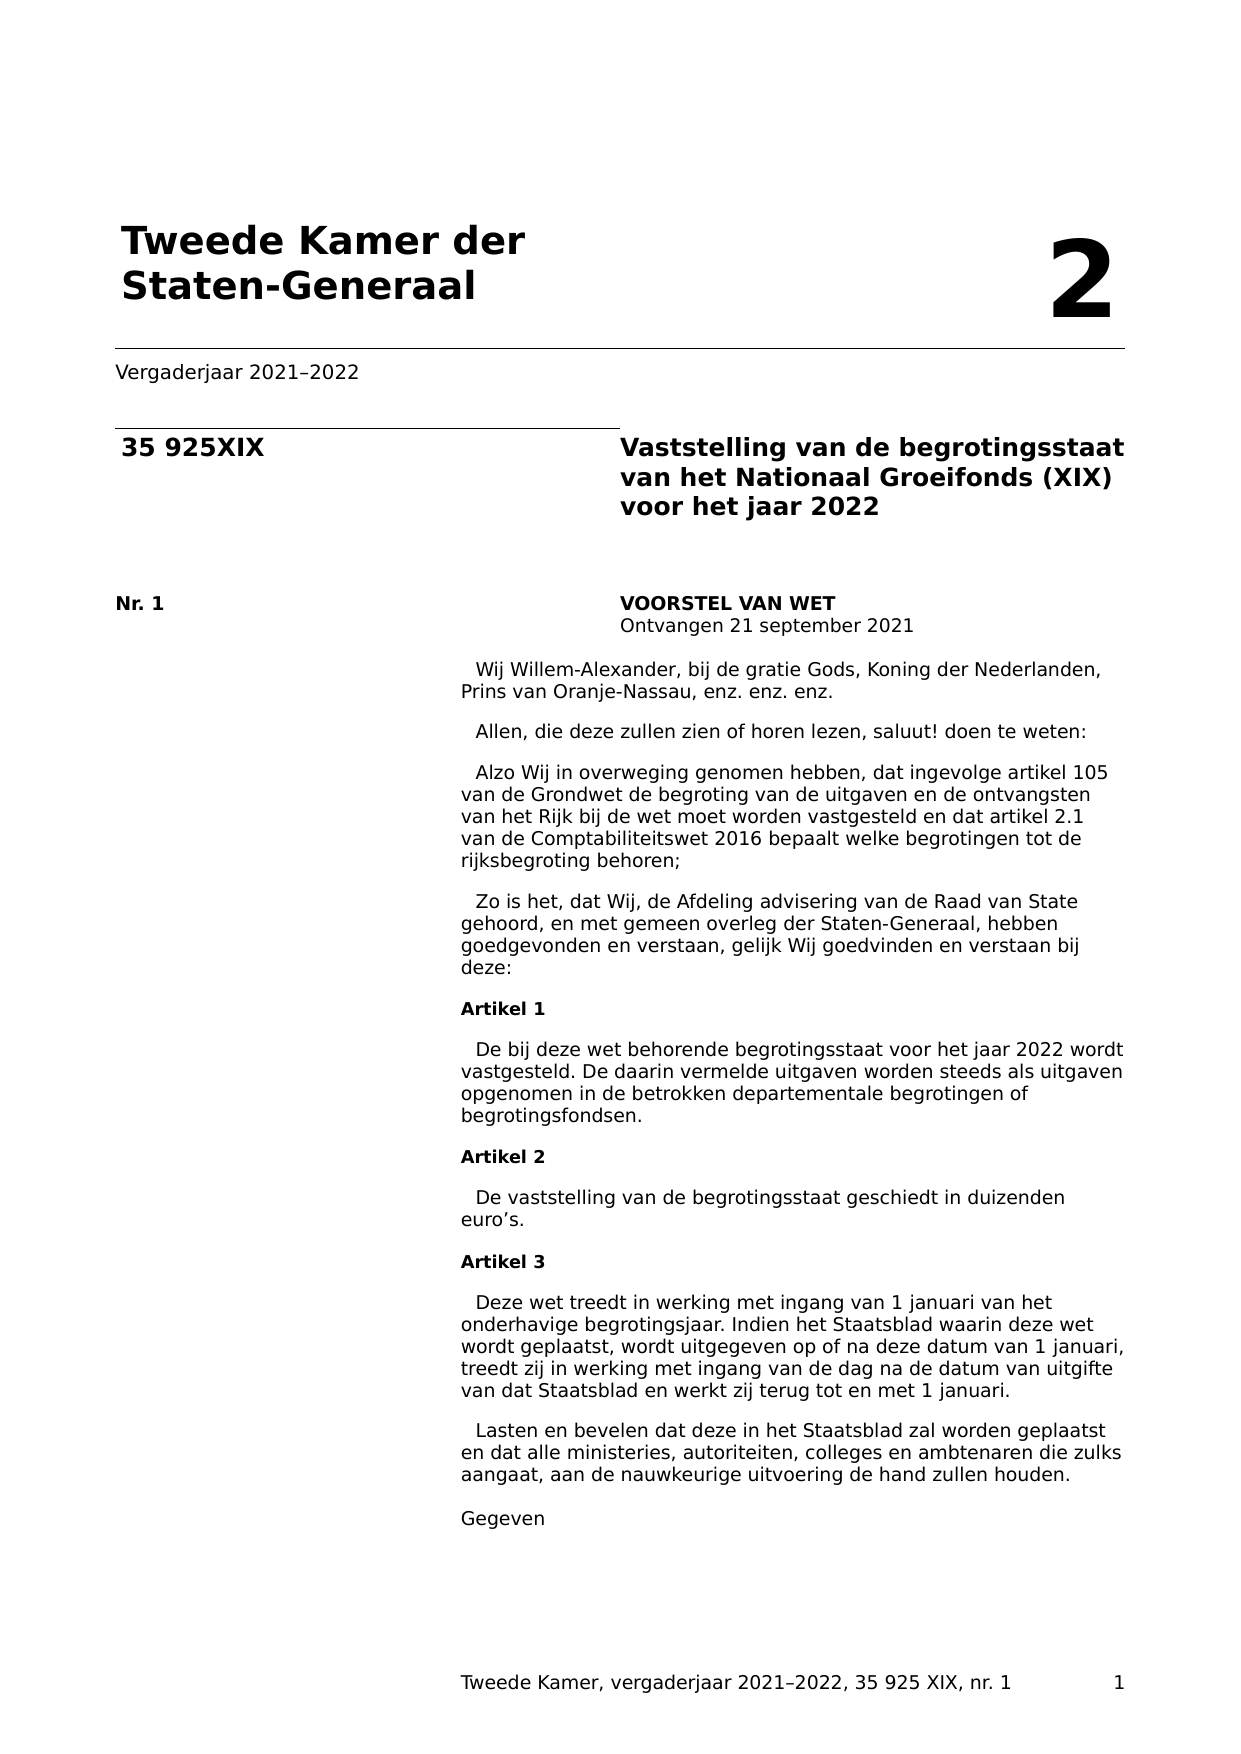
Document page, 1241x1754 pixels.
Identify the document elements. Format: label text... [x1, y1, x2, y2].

table_header Vaststelling van de begrotingsstaat van het Nationaal Groeifonds (XIX) voor het jaar 2022 [620, 428, 1125, 527]
table_header 35 925XIX [115, 429, 620, 527]
text De bij deze wet behorende begrotingsstaat voor het jaar 2022 wordt vastgesteld. De daarin vermelde uitgaven worden steeds als uitgaven opgenomen in de betrokken departementale begrotingen of begrotingsfondsen. [461, 1039, 1125, 1127]
text Wij Willem-Alexander, bij de gratie Gods, Koning der Nederlanden, Prins van Oranje-Nassau, enz. enz. enz. [461, 658, 1125, 702]
title Artikel 3 [461, 1250, 1125, 1273]
table_header Nr. 1 [115, 593, 620, 658]
text Zo is het, dat Wij, de Afdeling advisering van de Raad van State gehoord, en met gemeen overleg der Staten-Generaal, hebben goedgevonden en verstaan, gelijk Wij goedvinden en verstaan bij deze: [461, 891, 1125, 978]
table_header 2 [620, 213, 1125, 348]
text De vaststelling van de begrotingsstaat geschiedt in duizenden euro’s. [461, 1187, 1125, 1231]
table_header Voorstel van wet Ontvangen 21 september 2021 [620, 593, 1125, 658]
title Artikel 2 [461, 1146, 1125, 1168]
table_cell Vergaderjaar 2021–2022 [115, 349, 1125, 384]
table_header Tweede Kamer der Staten-Generaal [115, 213, 620, 348]
text Alzo Wij in overweging genomen hebben, dat ingevolge artikel 105 van de Grondwet de begroting van de uitgaven en de ontvangsten van het Rijk bij de wet moet worden vastgesteld en dat artikel 2.1 van de Comptabiliteitswet 2016 bepaalt welke begrotingen tot de rijksbegroting behoren; [461, 762, 1125, 872]
text Lasten en bevelen dat deze in het Staatsblad zal worden geplaatst en dat alle ministeries, autoriteiten, colleges en ambtenaren die zulks aangaat, aan de nauwkeurige uitvoering de hand zullen houden. [461, 1420, 1125, 1486]
title Artikel 1 [461, 997, 1125, 1020]
text Deze wet treedt in werking met ingang van 1 januari van het onderhavige begrotingsjaar. Indien het Staatsblad waarin deze wet wordt geplaatst, wordt uitgegeven op of na deze datum van 1 januari, treedt zij in werking met ingang van de dag na de datum van uitgifte van dat Staatsblad en werkt zij terug tot en met 1 januari. [461, 1292, 1125, 1402]
text Gegeven [461, 1508, 1125, 1530]
text Allen, die deze zullen zien of horen lezen, saluut! doen te weten: [461, 721, 1125, 743]
